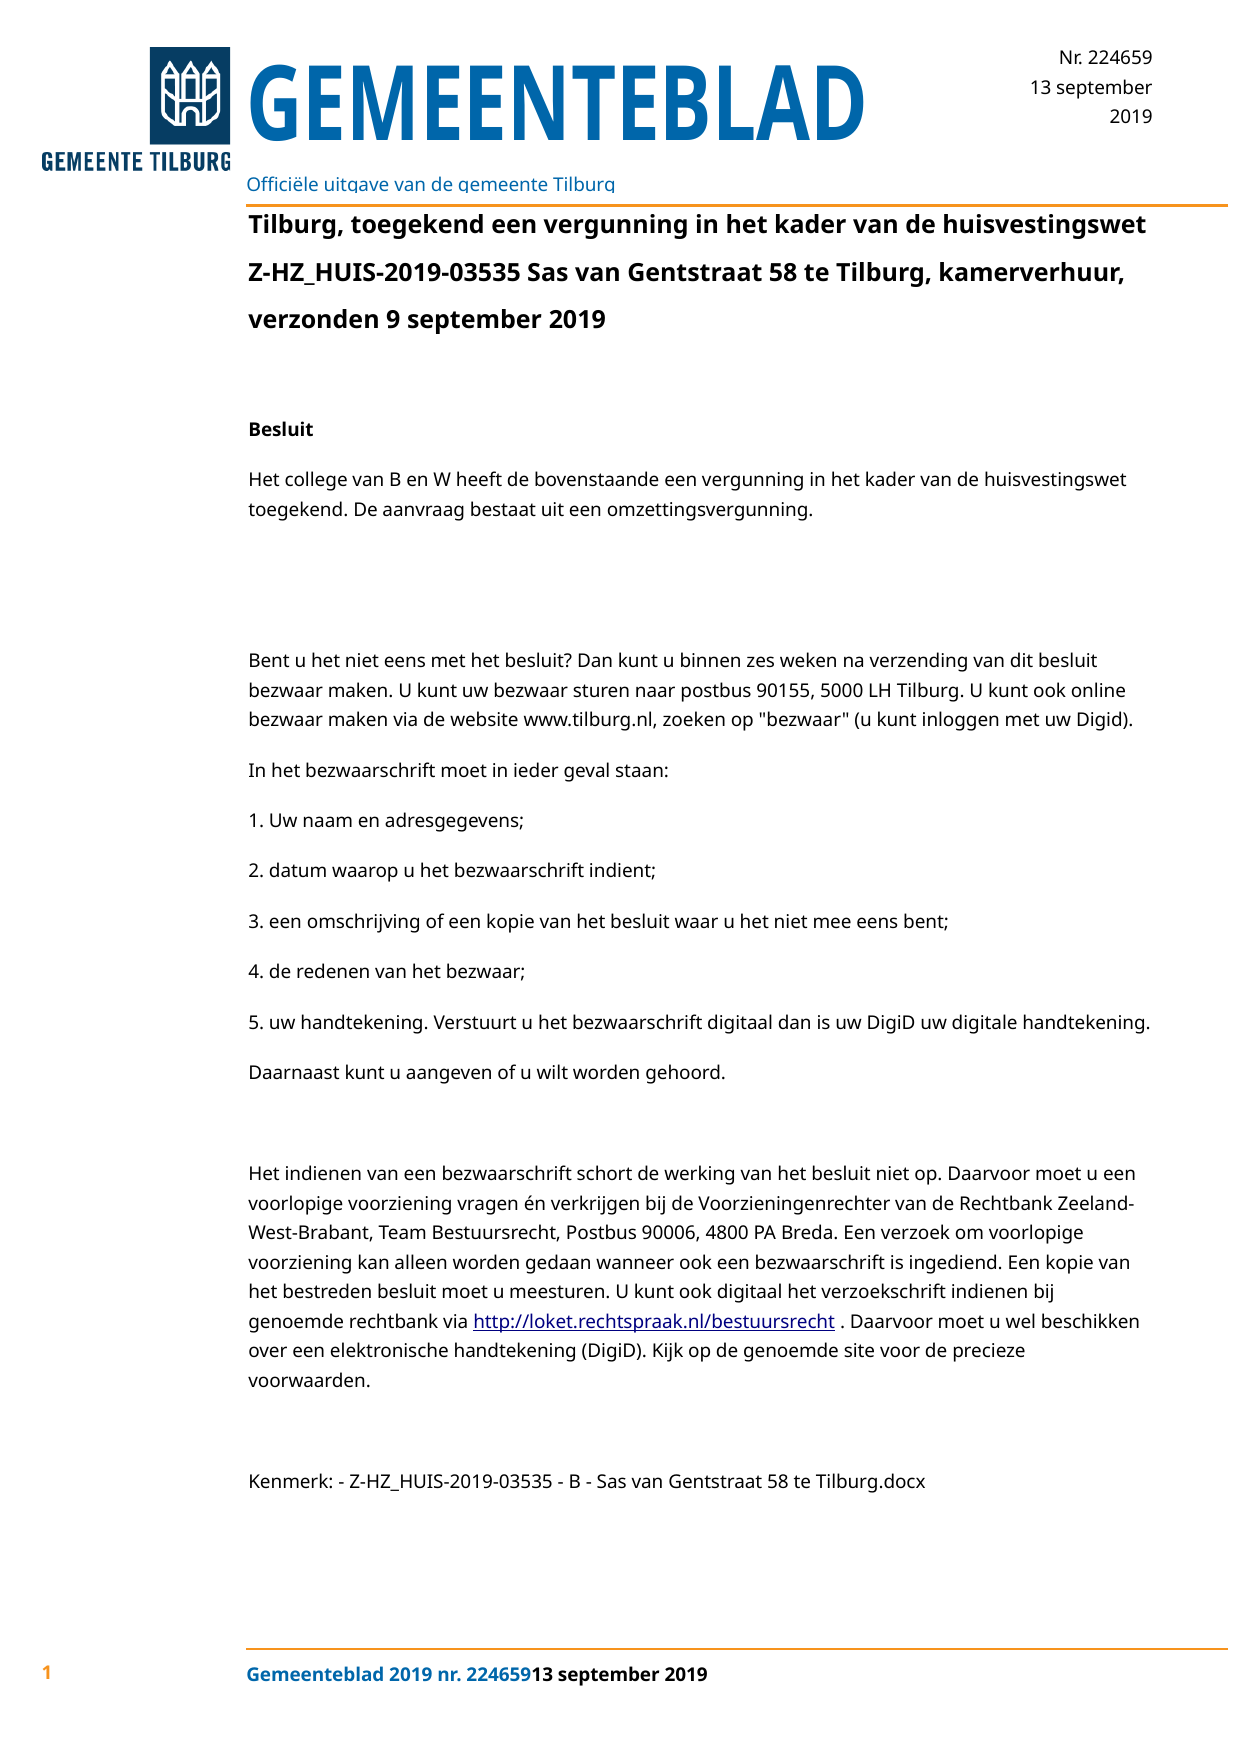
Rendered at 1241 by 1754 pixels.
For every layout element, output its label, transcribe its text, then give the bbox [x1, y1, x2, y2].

text Het indienen van een bezwaarschrift schort de werking van het besluit niet op. Daarvoor moet u een voorlopige voorziening vragen én verkrijgen bij de Voorzieningenrechter van de Rechtbank Zeeland-West-Brabant, Team Bestuursrecht, Postbus 90006, 4800 PA Breda. Een verzoek om voorlopige voorziening kan alleen worden gedaan wanneer ook een bezwaarschrift is ingediend. Een kopie van het bestreden besluit moet u meesturen. U kunt ook digitaal het verzoekschrift indienen bij genoemde rechtbank via http://loket.rechtspraak.nl/bestuursrecht . Daarvoor moet u wel beschikken over een elektronische handtekening (DigiD). Kijk op de genoemde site voor de precieze voorwaarden. [248, 1160, 1152, 1393]
text Bent u het niet eens met het besluit? Dan kunt u binnen zes weken na verzending van dit besluit bezwaar maken. U kunt uw bezwaar sturen naar postbus 90155, 5000 LH Tilburg. U kunt ook online bezwaar maken via de website www.tilburg.nl, zoeken op "bezwaar" (u kunt inloggen met uw Digid). [248, 647, 1152, 732]
text In het bezwaarschrift moet in ieder geval staan: [248, 757, 1152, 782]
text 4. de redenen van het bezwaar; [248, 958, 1152, 984]
picture [41, 47, 231, 172]
text Kenmerk: - Z-HZ_HUIS-2019-03535 - B - Sas van Gentstraat 58 te Tilburg.docx [248, 1468, 1152, 1494]
text 3. een omschrijving of een kopie van het besluit waar u het niet mee eens bent; [248, 908, 1152, 934]
text 1. Uw naam en adresgegevens; [248, 807, 1152, 833]
text Tilburg, toegekend een vergunning in het kader van de huisvestingswet Z-HZ_HUIS-2019-03535 Sas van Gentstraat 58 te Tilburg, kamerverhuur, verzonden 9 september 2019 [248, 207, 1152, 336]
text 2. datum waarop u het bezwaarschrift indient; [248, 858, 1152, 883]
text 5. uw handtekening. Verstuurt u het bezwaarschrift digitaal dan is uw DigiD uw digitale handtekening. [248, 1009, 1152, 1034]
text Besluit [248, 416, 1152, 442]
text Daarnaast kunt u aangeven of u wilt worden gehoord. [248, 1059, 1152, 1085]
text Het college van B en W heeft de bovenstaande een vergunning in het kader van de huisvestingswet toegekend. De aanvraag bestaat uit een omzettingsvergunning. [248, 466, 1152, 522]
